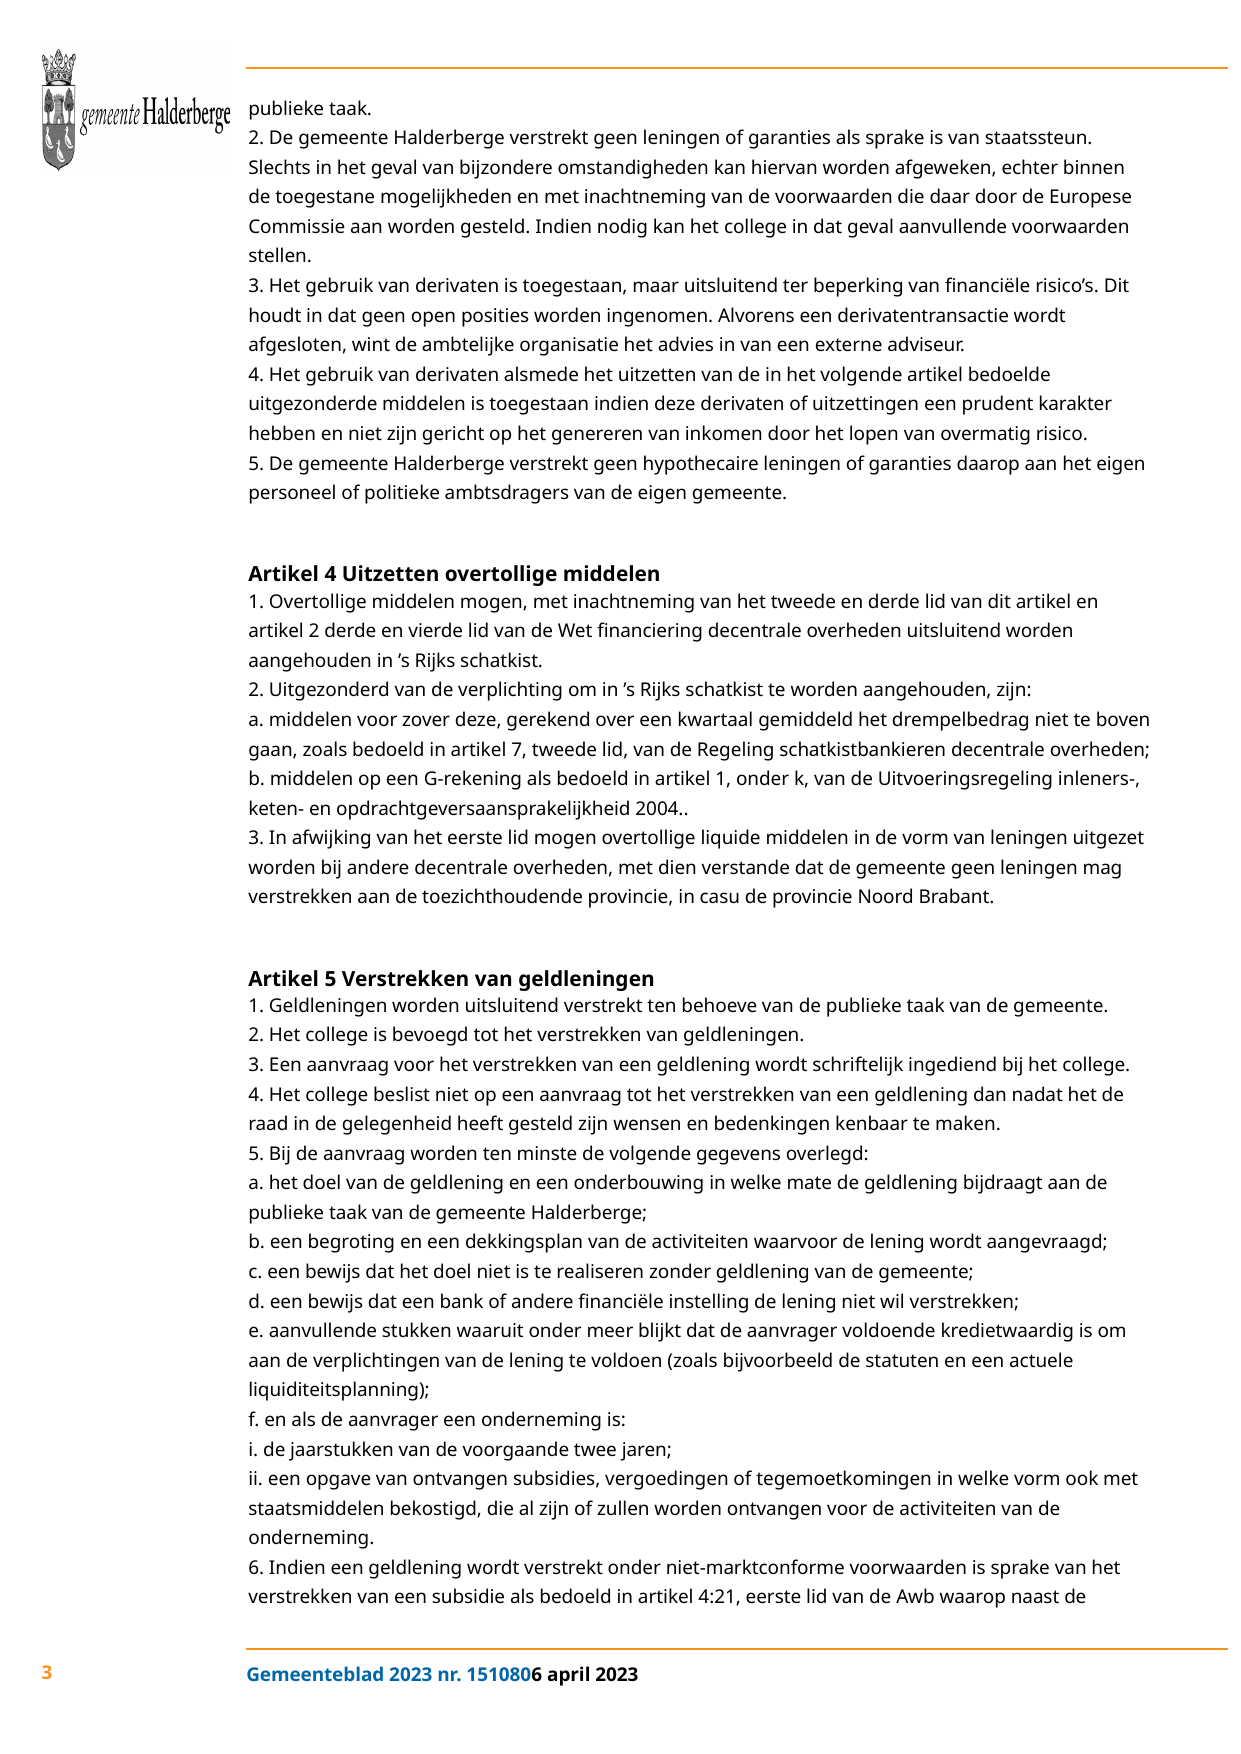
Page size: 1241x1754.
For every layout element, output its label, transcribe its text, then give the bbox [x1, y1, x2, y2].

text a. het doel van de geldlening en een onderbouwing in welke mate de geldlening bijdraagt aan de publieke taak van de gemeente Halderberge; [248, 1169, 1152, 1225]
text c. een bewijs dat het doel niet is te realiseren zonder geldlening van de gemeente; [248, 1258, 1152, 1284]
text 2. De gemeente Halderberge verstrekt geen leningen of garanties als sprake is van staatssteun. Slechts in het geval van bijzondere omstandigheden kan hiervan worden afgeweken, echter binnen de toegestane mogelijkheden en met inachtneming van de voorwaarden die daar door de Europese Commissie aan worden gesteld. Indien nodig kan het college in dat geval aanvullende voorwaarden stellen. [248, 124, 1152, 268]
text 2. Uitgezonderd van de verplichting om in ’s Rijks schatkist te worden aangehouden, zijn: [248, 677, 1152, 702]
text f. en als de aanvrager een onderneming is: [248, 1406, 1152, 1432]
text 5. Bij de aanvraag worden ten minste de volgende gegevens overlegd: [248, 1140, 1152, 1166]
text e. aanvullende stukken waaruit onder meer blijkt dat de aanvrager voldoende kredietwaardig is om aan de verplichtingen van de lening te voldoen (zoals bijvoorbeeld de statuten en een actuele liquiditeitsplanning); [248, 1317, 1152, 1402]
text Artikel 5 Verstrekken van geldleningen [248, 964, 1152, 992]
text 1. Overtollige middelen mogen, met inachtneming van het tweede en derde lid van dit artikel en artikel 2 derde en vierde lid van de Wet financiering decentrale overheden uitsluitend worden aangehouden in ’s Rijks schatkist. [248, 588, 1152, 673]
text 3. Het gebruik van derivaten is toegestaan, maar uitsluitend ter beperking van financiële risico’s. Dit houdt in dat geen open posities worden ingenomen. Alvorens een derivatentransactie wordt afgesloten, wint de ambtelijke organisatie het advies in van een externe adviseur. [248, 272, 1152, 357]
text Artikel 4 Uitzetten overtollige middelen [248, 559, 1152, 588]
text 4. Het college beslist niet op een aanvraag tot het verstrekken van een geldlening dan nadat het de raad in de gelegenheid heeft gesteld zijn wensen en bedenkingen kenbaar te maken. [248, 1081, 1152, 1136]
text publieke taak. [248, 95, 1152, 121]
text 3. Een aanvraag voor het verstrekken van een geldlening wordt schriftelijk ingediend bij het college. [248, 1051, 1152, 1077]
text 4. Het gebruik van derivaten alsmede het uitzetten van de in het volgende artikel bedoelde uitgezonderde middelen is toegestaan indien deze derivaten of uitzettingen een prudent karakter hebben en niet zijn gericht op het genereren van inkomen door het lopen van overmatig risico. [248, 361, 1152, 446]
text 3. In afwijking van het eerste lid mogen overtollige liquide middelen in de vorm van leningen uitgezet worden bij andere decentrale overheden, met dien verstande dat de gemeente geen leningen mag verstrekken aan de toezichthoudende provincie, in casu de provincie Noord Brabant. [248, 824, 1152, 909]
text ii. een opgave van ontvangen subsidies, vergoedingen of tegemoetkomingen in welke vorm ook met staatsmiddelen bekostigd, die al zijn of zullen worden ontvangen voor de activiteiten van de onderneming. [248, 1465, 1152, 1550]
text i. de jaarstukken van de voorgaande twee jaren; [248, 1436, 1152, 1462]
picture [41, 47, 231, 172]
text 6. Indien een geldlening wordt verstrekt onder niet-marktconforme voorwaarden is sprake van het verstrekken van een subsidie als bedoeld in artikel 4:21, eerste lid van de Awb waarop naast de [248, 1554, 1152, 1609]
text 1. Geldleningen worden uitsluitend verstrekt ten behoeve van de publieke taak van de gemeente. [248, 992, 1152, 1018]
text a. middelen voor zover deze, gerekend over een kwartaal gemiddeld het drempelbedrag niet te boven gaan, zoals bedoeld in artikel 7, tweede lid, van de Regeling schatkistbankieren decentrale overheden; [248, 706, 1152, 761]
text d. een bewijs dat een bank of andere financiële instelling de lening niet wil verstrekken; [248, 1288, 1152, 1314]
text 5. De gemeente Halderberge verstrekt geen hypothecaire leningen of garanties daarop aan het eigen personeel of politieke ambtsdragers van de eigen gemeente. [248, 450, 1152, 505]
text b. middelen op een G-rekening als bedoeld in artikel 1, onder k, van de Uitvoeringsregeling inleners-, keten- en opdrachtgeversaansprakelijkheid 2004.. [248, 765, 1152, 821]
text 2. Het college is bevoegd tot het verstrekken van geldleningen. [248, 1022, 1152, 1047]
text b. een begroting en een dekkingsplan van de activiteiten waarvoor de lening wordt aangevraagd; [248, 1229, 1152, 1254]
